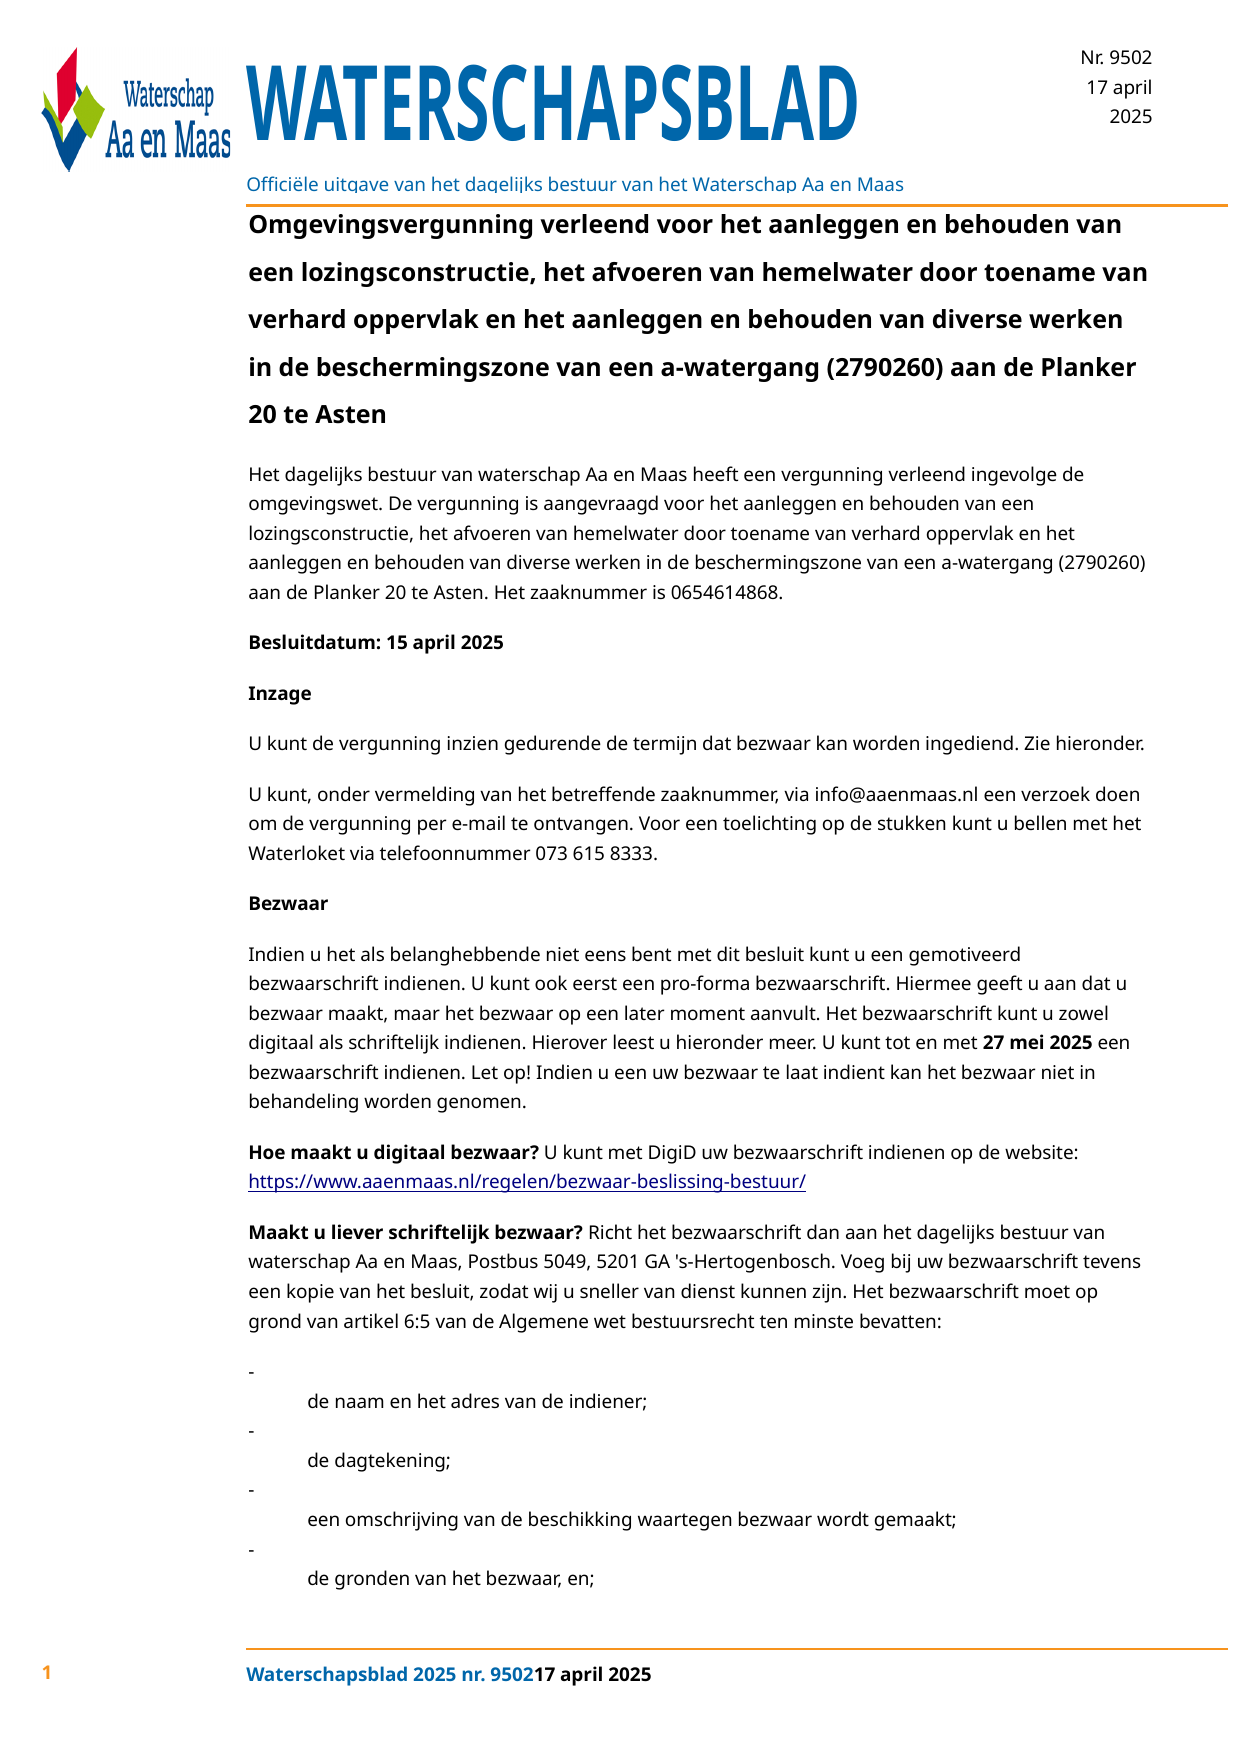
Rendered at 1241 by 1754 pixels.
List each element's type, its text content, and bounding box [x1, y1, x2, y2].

text Hoe maakt u digitaal bezwaar? U kunt met DigiD uw bezwaarschrift indienen op de website: https://www.aaenmaas.nl/regelen/bezwaar-beslissing-bestuur/ [248, 1139, 1152, 1194]
text U kunt, onder vermelding van het betreffende zaaknummer, via info@aaenmaas.nl een verzoek doen om de vergunning per e-mail te ontvangen. Voor een toelichting op de stukken kunt u bellen met het Waterloket via telefoonnummer 073 615 8333. [248, 781, 1152, 866]
list de dagtekening; [248, 1447, 1152, 1473]
text U kunt de vergunning inzien gedurende de termijn dat bezwaar kan worden ingediend. Zie hieronder. [248, 730, 1152, 756]
text Besluitdatum: 15 april 2025 [248, 629, 1152, 655]
text Inzage [248, 680, 1152, 706]
text Indien u het als belanghebbende niet eens bent met dit besluit kunt u een gemotiveerd bezwaarschrift indienen. U kunt ook eerst een pro-forma bezwaarschrift. Hiermee geeft u aan dat u bezwaar maakt, maar het bezwaar op een later moment aanvult. Het bezwaarschrift kunt u zowel digitaal als schriftelijk indienen. Hierover leest u hieronder meer. U kunt tot en met 27 mei 2025 een bezwaarschrift indienen. Let op! Indien u een uw bezwaar te laat indient kan het bezwaar niet in behandeling worden genomen. [248, 941, 1152, 1114]
text Bezwaar [248, 890, 1152, 916]
list de gronden van het bezwaar, en; [248, 1565, 1152, 1591]
text Het dagelijks bestuur van waterschap Aa en Maas heeft een vergunning verleend ingevolge de omgevingswet. De vergunning is aangevraagd voor het aanleggen en behouden van een lozingsconstructie, het afvoeren van hemelwater door toename van verhard oppervlak en het aanleggen en behouden van diverse werken in de beschermingszone van een a-watergang (2790260) aan de Planker 20 te Asten. Het zaaknummer is 0654614868. [248, 461, 1152, 605]
picture [41, 47, 231, 172]
text Omgevingsvergunning verleend voor het aanleggen en behouden van een lozingsconstructie, het afvoeren van hemelwater door toename van verhard oppervlak en het aanleggen en behouden van diverse werken in de beschermingszone van een a-watergang (2790260) aan de Planker 20 te Asten [248, 207, 1152, 431]
text Maakt u liever schriftelijk bezwaar? Richt het bezwaarschrift dan aan het dagelijks bestuur van waterschap Aa en Maas, Postbus 5049, 5201 GA 's-Hertogenbosch. Voeg bij uw bezwaarschrift tevens een kopie van het besluit, zodat wij u sneller van dienst kunnen zijn. Het bezwaarschrift moet op grond van artikel 6:5 van de Algemene wet bestuursrecht ten minste bevatten: [248, 1219, 1152, 1333]
list de naam en het adres van de indiener; [248, 1388, 1152, 1413]
list een omschrijving van de beschikking waartegen bezwaar wordt gemaakt; [248, 1506, 1152, 1532]
